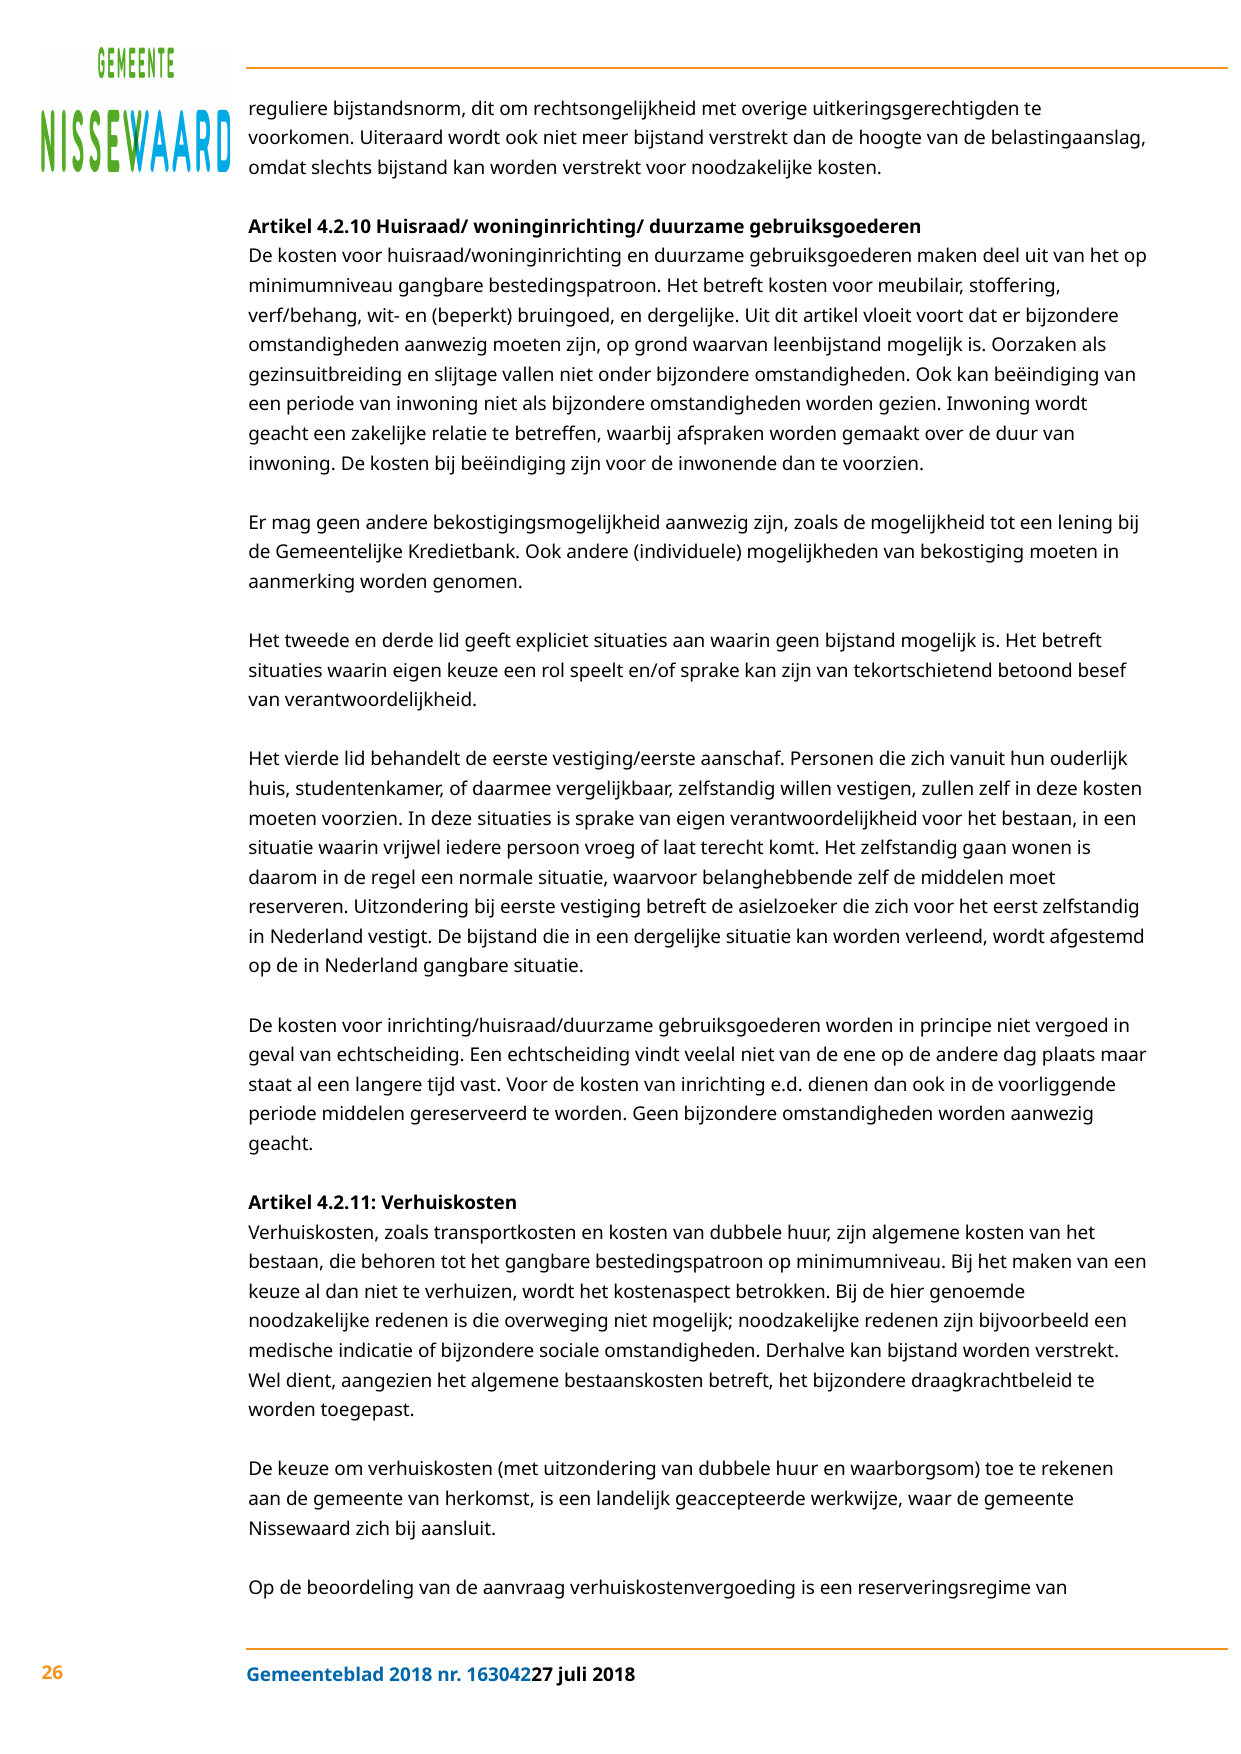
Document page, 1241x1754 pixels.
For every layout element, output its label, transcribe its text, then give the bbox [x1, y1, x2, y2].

text reguliere bijstandsnorm, dit om rechtsongelijkheid met overige uitkeringsgerechtigden te voorkomen. Uiteraard wordt ook niet meer bijstand verstrekt dan de hoogte van de belastingaanslag, omdat slechts bijstand kan worden verstrekt voor noodzakelijke kosten. [248, 95, 1152, 180]
picture [201, 122, 206, 138]
picture [176, 157, 187, 172]
text Er mag geen andere bekostigingsmogelijkheid aanwezig zijn, zoals de mogelijkheid tot een lening bij de Gemeentelijke Kredietbank. Ook andere (individuele) mogelijkheden van bekostiging moeten in aanmerking worden genomen. [248, 509, 1152, 594]
text De keuze om verhuiskosten (met uitzondering van dubbele huur en waarborgsom) toe te rekenen aan de gemeente van herkomst, is een landelijk geaccepteerde werkwijze, waar de gemeente Nissewaard zich bij aansluit. [248, 1456, 1152, 1541]
picture [222, 122, 227, 160]
text Verhuiskosten, zoals transportkosten en kosten van dubbele huur, zijn algemene kosten van het bestaan, die behoren tot het gangbare bestedingspatroon op minimumniveau. Bij het maken van een keuze al dan niet te verhuizen, wordt het kostenaspect betrokken. Bij de hier genoemde noodzakelijke redenen is die overweging niet mogelijk; noodzakelijke redenen zijn bijvoorbeeld een medische indicatie of bijzondere sociale omstandigheden. Derhalve kan bijstand worden verstrekt. Wel dient, aangezien het algemene bestaanskosten betreft, het bijzondere draagkrachtbeleid te worden toegepast. [248, 1219, 1152, 1422]
text De kosten voor inrichting/huisraad/duurzame gebruiksgoederen worden in principe niet vergoed in geval van echtscheiding. Een echtscheiding vindt veelal niet van de ene op de andere dag plaats maar staat al een langere tijd vast. Voor de kosten van inrichting e.d. dienen dan ook in de voorliggende periode middelen gereserveerd te worden. Geen bijzondere omstandigheden worden aanwezig geacht. [248, 1012, 1152, 1156]
picture [200, 151, 206, 172]
picture [154, 157, 165, 172]
text De kosten voor huisraad/woninginrichting en duurzame gebruiksgoederen maken deel uit van het op minimumniveau gangbare bestedingspatroon. Het betreft kosten voor meubilair, stoffering, verf/behang, wit- en (beperkt) bruingoed, en dergelijke. Uit dit artikel vloeit voort dat er bijzondere omstandigheden aanwezig moeten zijn, op grond waarvan leenbijstand mogelijk is. Oorzaken als gezinsuitbreiding en slijtage vallen niet onder bijzondere omstandigheden. Ook kan beëindiging van een periode van inwoning niet als bijzondere omstandigheden worden gezien. Inwoning wordt geacht een zakelijke relatie te betreffen, waarbij afspraken worden gemaakt over de duur van inwoning. De kosten bij beëindiging zijn voor de inwonende dan te voorzien. [248, 243, 1152, 476]
text Het vierde lid behandelt de eerste vestiging/eerste aanschaf. Personen die zich vanuit hun ouderlijk huis, studentenkamer, of daarmee vergelijkbaar, zelfstandig willen vestigen, zullen zelf in deze kosten moeten voorzien. In deze situaties is sprake van eigen verantwoordelijkheid voor het bestaan, in een situatie waarin vrijwel iedere persoon vroeg of laat terecht komt. Het zelfstandig gaan wonen is daarom in de regel een normale situatie, waarvoor belanghebbende zelf de middelen moet reserveren. Uitzondering bij eerste vestiging betreft de asielzoeker die zich voor het eerst zelfstandig in Nederland vestigt. De bijstand die in een dergelijke situatie kan worden verleend, wordt afgestemd op de in Nederland gangbare situatie. [248, 746, 1152, 978]
text Artikel 4.2.10 Huisraad/ woninginrichting/ duurzame gebruiksgoederen [248, 213, 1152, 239]
text Op de beoordeling van de aanvraag verhuiskostenvergoeding is een reserveringsregime van [248, 1574, 1152, 1600]
picture [41, 47, 231, 172]
text Het tweede en derde lid geeft expliciet situaties aan waarin geen bijstand mogelijk is. Het betreft situaties waarin eigen keuze een rol speelt en/of sprake kan zijn van tekortschietend betoond besef van verantwoordelijkheid. [248, 627, 1152, 712]
text Artikel 4.2.11: Verhuiskosten [248, 1189, 1152, 1215]
